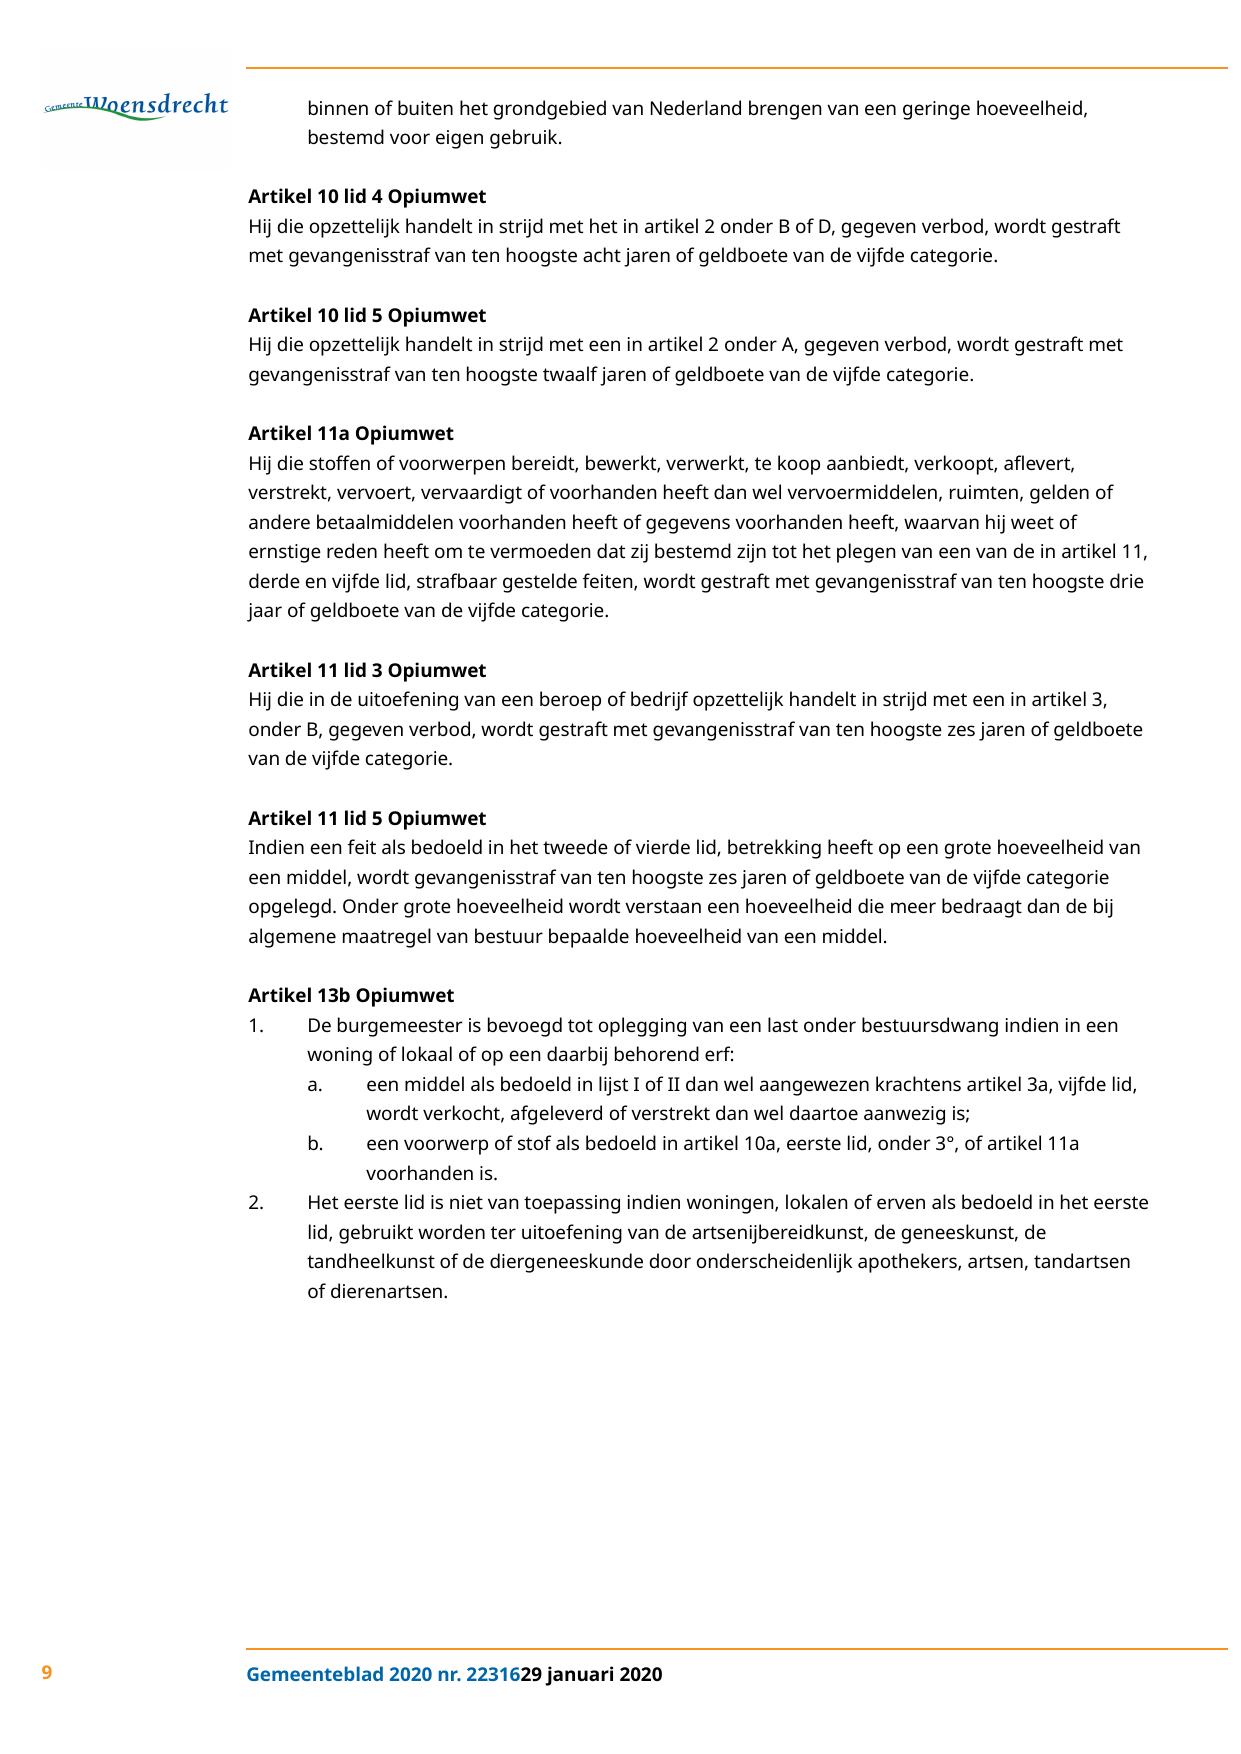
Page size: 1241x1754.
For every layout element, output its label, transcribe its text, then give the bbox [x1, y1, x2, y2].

text Artikel 11 lid 5 Opiumwet [248, 805, 1152, 831]
list binnen of buiten het grondgebied van Nederland brengen van een geringe hoeveelheid, bestemd voor eigen gebruik. [248, 95, 1152, 150]
text Hij die opzettelijk handelt in strijd met een in artikel 2 onder A, gegeven verbod, wordt gestraft met gevangenisstraf van ten hoogste twaalf jaren of geldboete van de vijfde categorie. [248, 331, 1152, 387]
text Artikel 13b Opiumwet [248, 982, 1152, 1008]
text Artikel 10 lid 5 Opiumwet [248, 302, 1152, 328]
text Indien een feit als bedoeld in het tweede of vierde lid, betrekking heeft op een grote hoeveelheid van een middel, wordt gevangenisstraf van ten hoogste zes jaren of geldboete van de vijfde categorie opgelegd. Onder grote hoeveelheid wordt verstaan een hoeveelheid die meer bedraagt dan de bij algemene maatregel van bestuur bepaalde hoeveelheid van een middel. [248, 834, 1152, 949]
picture [41, 47, 231, 172]
list een voorwerp of stof als bedoeld in artikel 10a, eerste lid, onder 3°, of artikel 11a voorhanden is. [307, 1130, 1152, 1186]
text Artikel 11a Opiumwet [248, 420, 1152, 446]
text Artikel 10 lid 4 Opiumwet [248, 183, 1152, 209]
text Hij die in de uitoefening van een beroep of bedrijf opzettelijk handelt in strijd met een in artikel 3, onder B, gegeven verbod, wordt gestraft met gevangenisstraf van ten hoogste zes jaren of geldboete van de vijfde categorie. [248, 686, 1152, 771]
list een middel als bedoeld in lijst I of II dan wel aangewezen krachtens artikel 3a, vijfde lid, wordt verkocht, afgeleverd of verstrekt dan wel daartoe aanwezig is; [307, 1071, 1152, 1126]
text Artikel 11 lid 3 Opiumwet [248, 657, 1152, 683]
text Hij die opzettelijk handelt in strijd met het in artikel 2 onder B of D, gegeven verbod, wordt gestraft met gevangenisstraf van ten hoogste acht jaren of geldboete van de vijfde categorie. [248, 213, 1152, 268]
list De burgemeester is bevoegd tot oplegging van een last onder bestuursdwang indien in een woning of lokaal of op een daarbij behorend erf: [248, 1012, 1152, 1067]
text Hij die stoffen of voorwerpen bereidt, bewerkt, verwerkt, te koop aanbiedt, verkoopt, aflevert, verstrekt, vervoert, vervaardigt of voorhanden heeft dan wel vervoermiddelen, ruimten, gelden of andere betaalmiddelen voorhanden heeft of gegevens voorhanden heeft, waarvan hij weet of ernstige reden heeft om te vermoeden dat zij bestemd zijn tot het plegen van een van de in artikel 11, derde en vijfde lid, strafbaar gestelde feiten, wordt gestraft met gevangenisstraf van ten hoogste drie jaar of geldboete van de vijfde categorie. [248, 450, 1152, 623]
list Het eerste lid is niet van toepassing indien woningen, lokalen of erven als bedoeld in het eerste lid, gebruikt worden ter uitoefening van de artsenijbereidkunst, de geneeskunst, de tandheelkunst of de diergeneeskunde door onderscheidenlijk apothekers, artsen, tandartsen of dierenartsen. [248, 1189, 1152, 1304]
